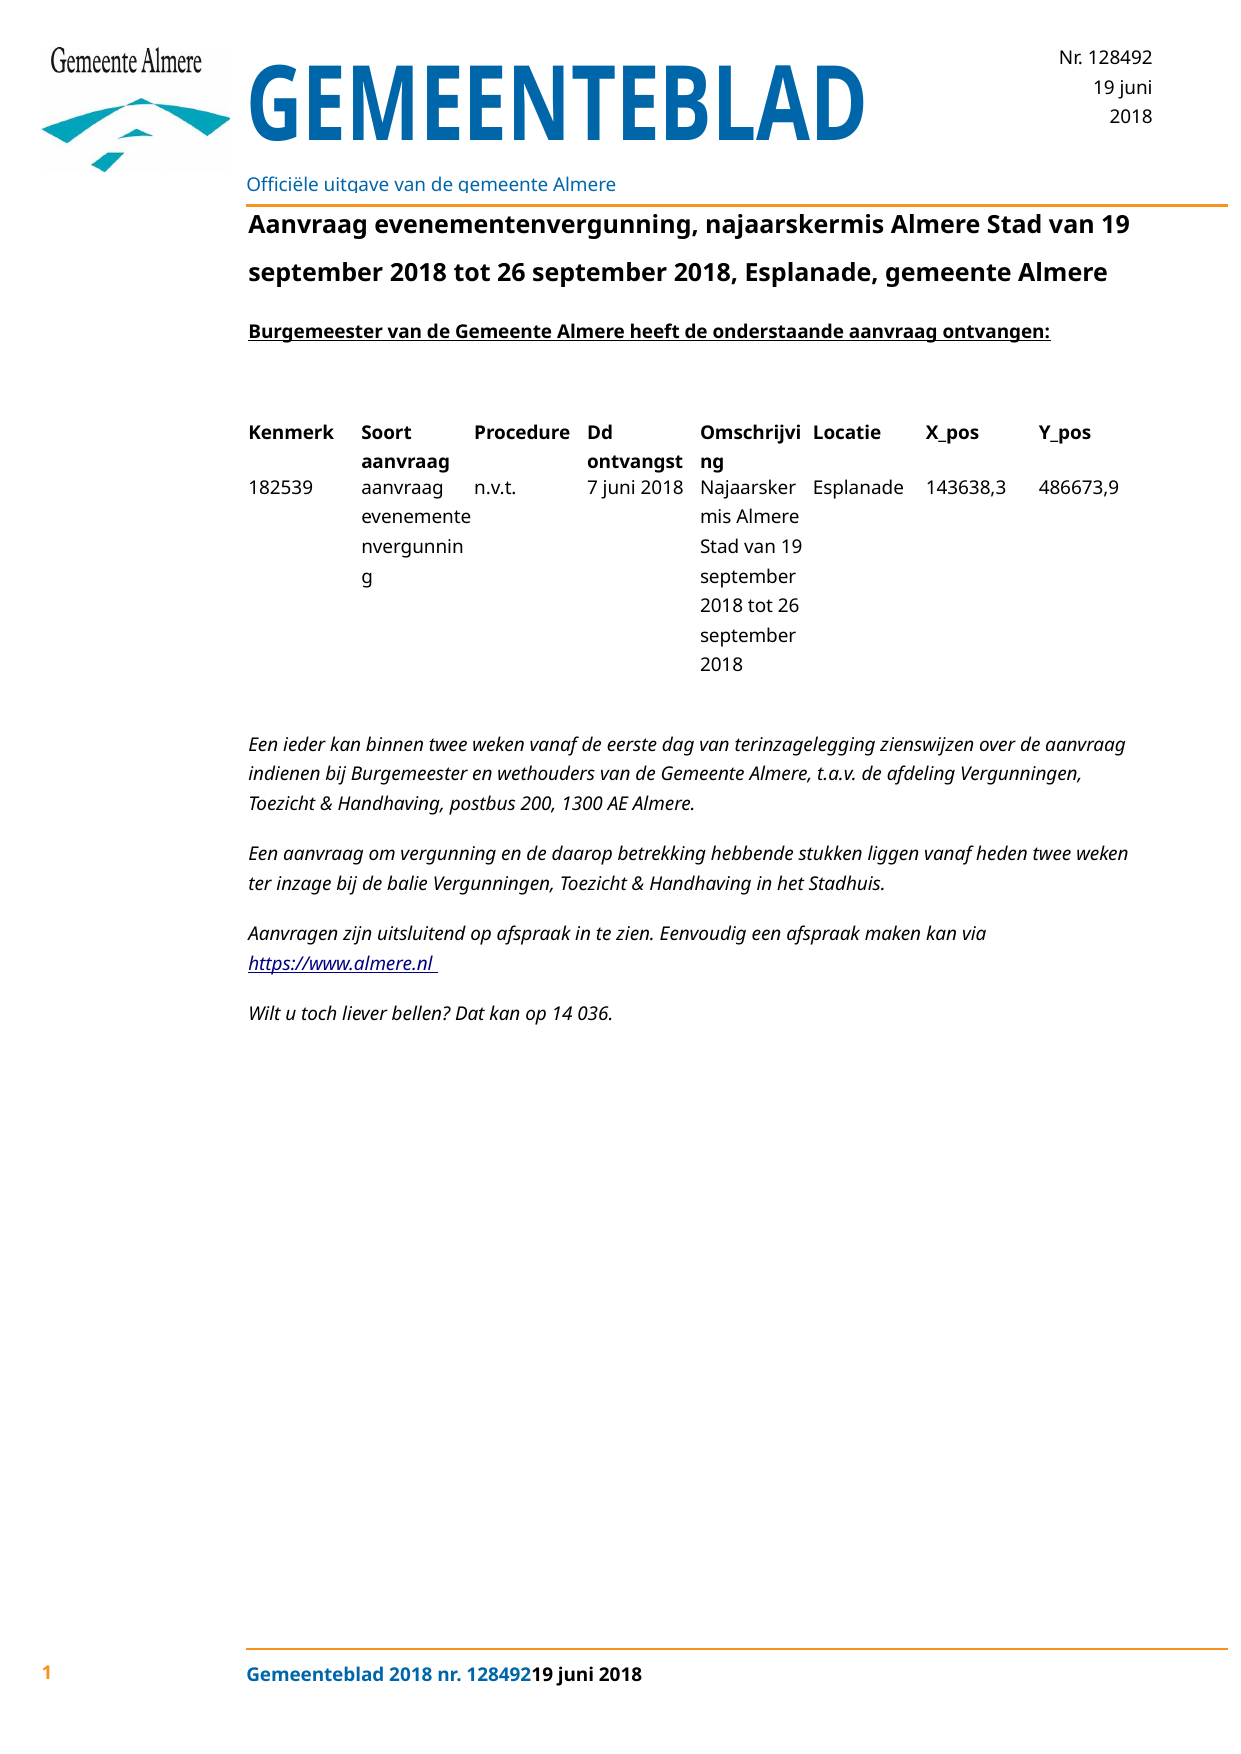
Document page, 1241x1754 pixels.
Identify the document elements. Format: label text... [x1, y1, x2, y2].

table_header X_pos [926, 419, 1038, 474]
table_cell 143638,3 [926, 474, 1038, 677]
table_cell aanvraag evenementenvergunning [361, 474, 474, 677]
table_cell Najaarskermis Almere Stad van 19 september 2018 tot 26 september 2018 [700, 474, 813, 677]
text Een aanvraag om vergunning en de daarop betrekking hebbende stukken liggen vanaf heden twee weken ter inzage bij de balie Vergunningen, Toezicht & Handhaving in het Stadhuis. [248, 841, 1152, 896]
table_cell 182539 [248, 474, 361, 677]
table_cell Esplanade [813, 474, 926, 677]
table_cell 7 juni 2018 [587, 474, 700, 677]
table_cell n.v.t. [474, 474, 587, 677]
table_header Soort aanvraag [361, 419, 474, 474]
text Aanvraag evenementenvergunning, najaarskermis Almere Stad van 19 september 2018 tot 26 september 2018, Esplanade, gemeente Almere [248, 207, 1152, 288]
picture [41, 47, 231, 172]
table_cell 486673,9 [1039, 474, 1152, 677]
table_header Procedure [474, 419, 587, 474]
text Wilt u toch liever bellen? Dat kan op 14 036. [248, 1001, 1152, 1026]
table_header Omschrijving [700, 419, 813, 474]
text Een ieder kan binnen twee weken vanaf de eerste dag van terinzagelegging zienswijzen over de aanvraag indienen bij Burgemeester en wethouders van de Gemeente Almere, t.a.v. de afdeling Vergunningen, Toezicht & Handhaving, postbus 200, 1300 AE Almere. [248, 731, 1152, 816]
text Aanvragen zijn uitsluitend op afspraak in te zien. Eenvoudig een afspraak maken kan via https://www.almere.nl [248, 921, 1152, 976]
table_header Kenmerk [248, 419, 361, 474]
text Burgemeester van de Gemeente Almere heeft de onderstaande aanvraag ontvangen: [248, 318, 1152, 344]
table_header Dd ontvangst [587, 419, 700, 474]
table_header Locatie [813, 419, 926, 474]
table_header Y_pos [1039, 419, 1152, 474]
